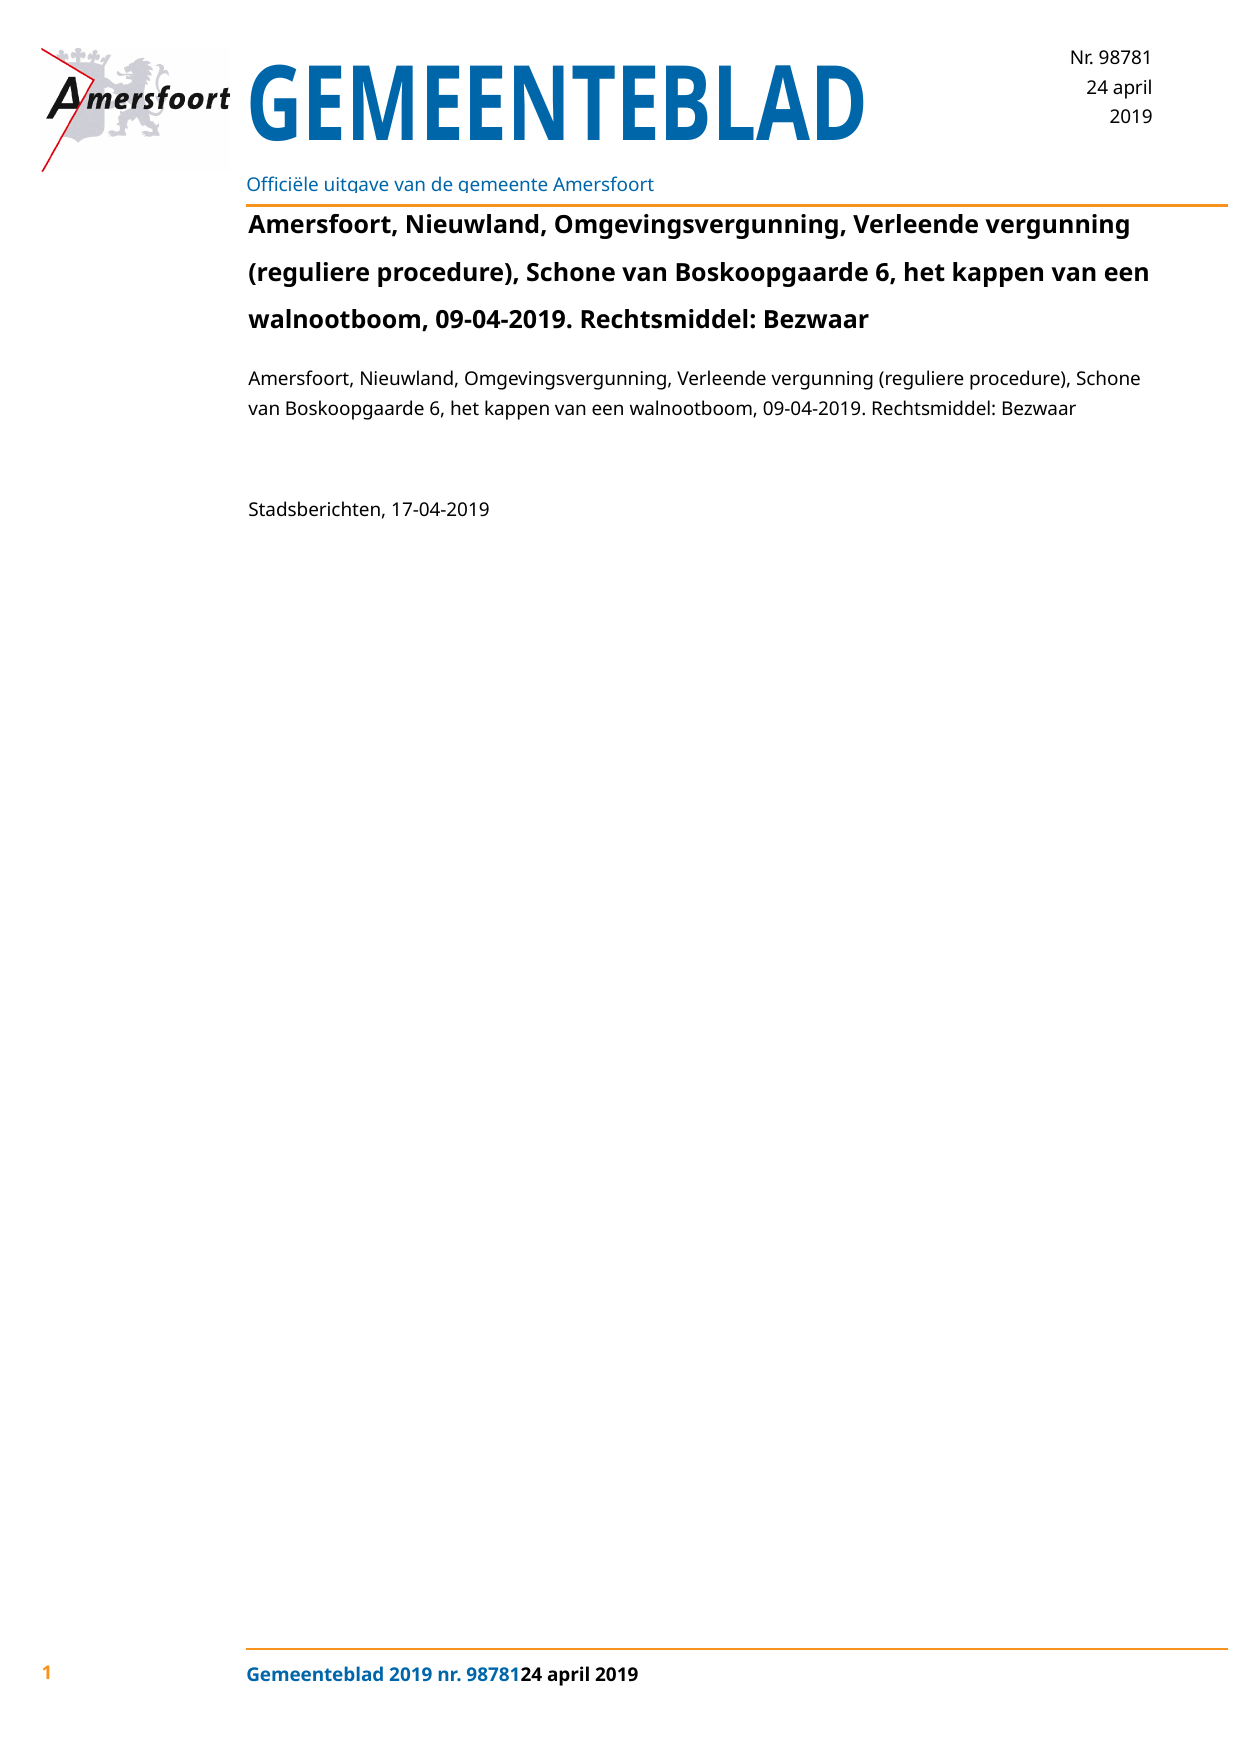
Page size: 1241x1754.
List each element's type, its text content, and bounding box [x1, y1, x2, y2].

text Amersfoort, Nieuwland, Omgevingsvergunning, Verleende vergunning (reguliere procedure), Schone van Boskoopgaarde 6, het kappen van een walnootboom, 09-04-2019. Rechtsmiddel: Bezwaar [248, 366, 1152, 421]
text Amersfoort, Nieuwland, Omgevingsvergunning, Verleende vergunning (reguliere procedure), Schone van Boskoopgaarde 6, het kappen van een walnootboom, 09-04-2019. Rechtsmiddel: Bezwaar [248, 207, 1152, 336]
picture [41, 47, 231, 172]
text Stadsberichten, 17-04-2019 [248, 496, 1152, 522]
